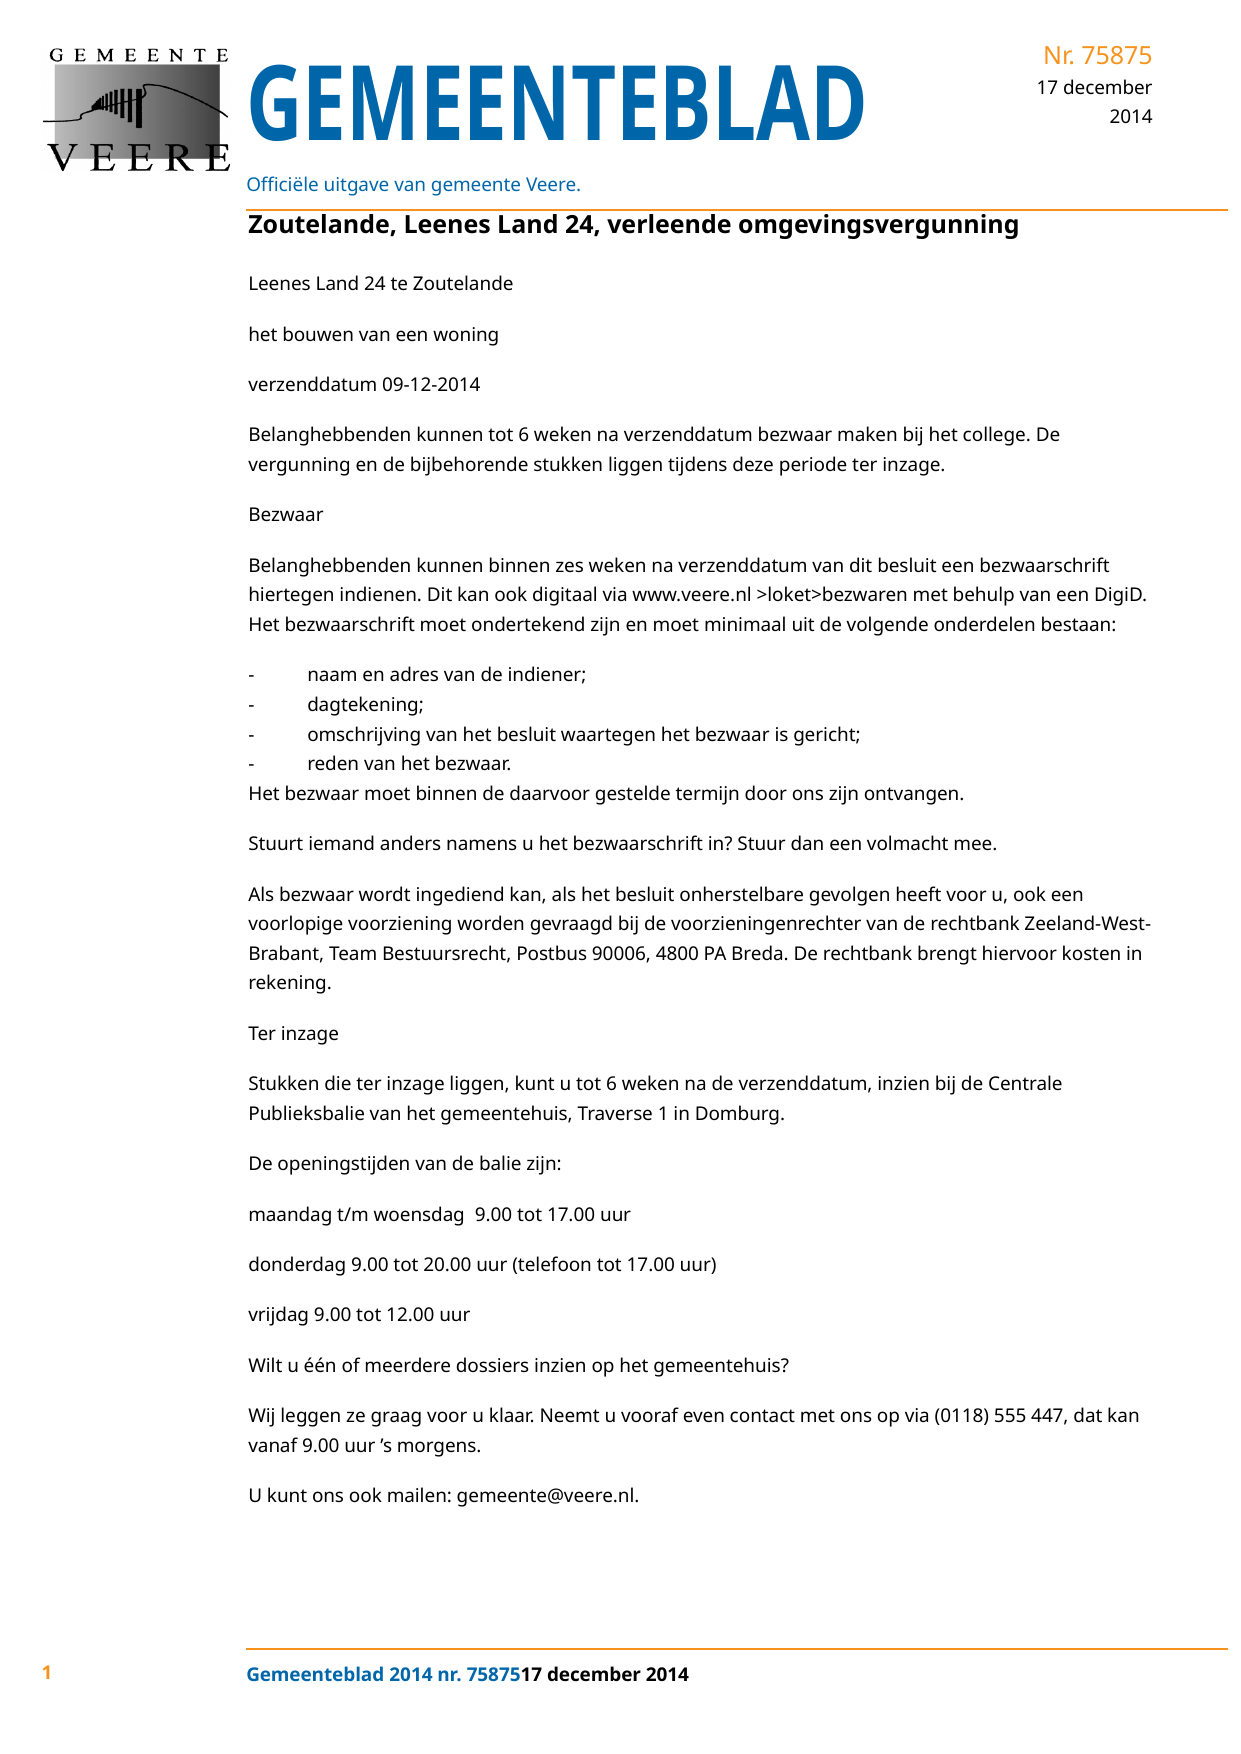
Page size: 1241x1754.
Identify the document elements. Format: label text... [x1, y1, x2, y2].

text Belanghebbenden kunnen tot 6 weken na verzenddatum bezwaar maken bij het college. De vergunning en de bijbehorende stukken liggen tijdens deze periode ter inzage. [248, 422, 1152, 477]
text Leenes Land 24 te Zoutelande [248, 270, 1152, 296]
text verzenddatum 09-12-2014 [248, 371, 1152, 397]
text U kunt ons ook mailen: gemeente@veere.nl. [248, 1482, 1152, 1508]
text Als bezwaar wordt ingediend kan, als het besluit onherstelbare gevolgen heeft voor u, ook een voorlopige voorziening worden gevraagd bij de voorzieningenrechter van de rechtbank Zeeland-West-Brabant, Team Bestuursrecht, Postbus 90006, 4800 PA Breda. De rechtbank brengt hiervoor kosten in rekening. [248, 881, 1152, 995]
text Belanghebbenden kunnen binnen zes weken na verzenddatum van dit besluit een bezwaarschrift hiertegen indienen. Dit kan ook digitaal via www.veere.nl >loket>bezwaren met behulp van een DigiD. Het bezwaarschrift moet ondertekend zijn en moet minimaal uit de volgende onderdelen bestaan: [248, 552, 1152, 637]
list naam en adres van de indiener; [248, 662, 1152, 687]
text Zoutelande, Leenes Land 24, verleende omgevingsvergunning [248, 211, 1152, 241]
picture [41, 47, 231, 172]
text vrijdag 9.00 tot 12.00 uur [248, 1302, 1152, 1327]
text Stukken die ter inzage liggen, kunt u tot 6 weken na de verzenddatum, inzien bij de Centrale Publieksbalie van het gemeentehuis, Traverse 1 in Domburg. [248, 1070, 1152, 1126]
text maandag t/m woensdag 9.00 tot 17.00 uur [248, 1201, 1152, 1226]
text donderdag 9.00 tot 20.00 uur (telefoon tot 17.00 uur) [248, 1251, 1152, 1277]
text Stuurt iemand anders namens u het bezwaarschrift in? Stuur dan een volmacht mee. [248, 830, 1152, 856]
text Het bezwaar moet binnen de daarvoor gestelde termijn door ons zijn ontvangen. [248, 780, 1152, 806]
text De openingstijden van de balie zijn: [248, 1150, 1152, 1176]
list omschrijving van het besluit waartegen het bezwaar is gericht; [248, 721, 1152, 746]
list reden van het bezwaar. [248, 750, 1152, 776]
list dagtekening; [248, 691, 1152, 717]
text het bouwen van een woning [248, 321, 1152, 346]
text Wij leggen ze graag voor u klaar. Neemt u vooraf even contact met ons op via (0118) 555 447, dat kan vanaf 9.00 uur ’s morgens. [248, 1402, 1152, 1458]
text Ter inzage [248, 1020, 1152, 1046]
text Wilt u één of meerdere dossiers inzien op het gemeentehuis? [248, 1352, 1152, 1378]
text Bezwaar [248, 502, 1152, 527]
